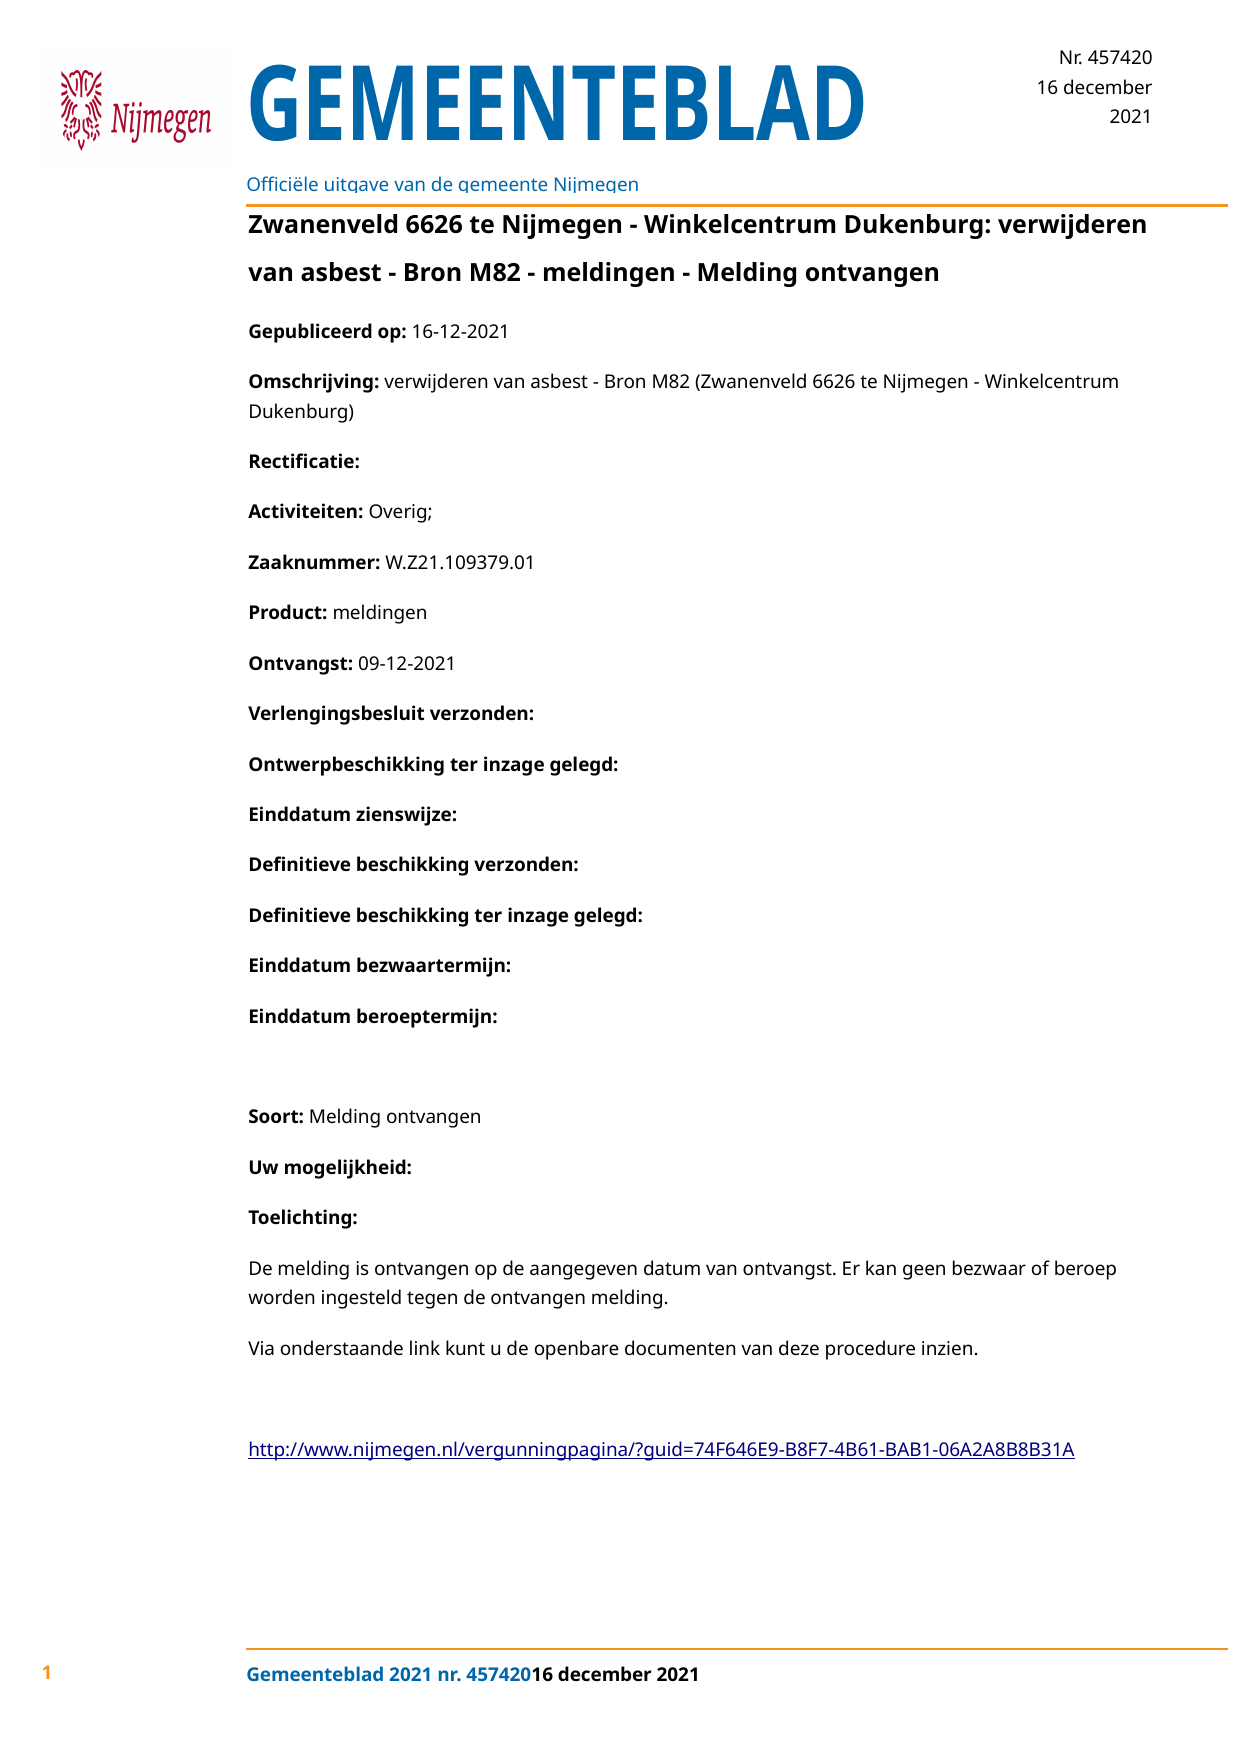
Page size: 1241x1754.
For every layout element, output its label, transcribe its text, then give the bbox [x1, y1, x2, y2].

text Definitieve beschikking verzonden: [248, 852, 1152, 877]
text Ontwerpbeschikking ter inzage gelegd: [248, 751, 1152, 777]
text Definitieve beschikking ter inzage gelegd: [248, 902, 1152, 928]
text Ontvangst: 09-12-2021 [248, 650, 1152, 676]
text Toelichting: [248, 1204, 1152, 1230]
text Zwanenveld 6626 te Nijmegen - Winkelcentrum Dukenburg: verwijderen van asbest - Bron M82 - meldingen - Melding ontvangen [248, 207, 1152, 288]
text Zaaknummer: W.Z21.109379.01 [248, 549, 1152, 575]
text Einddatum beroeptermijn: [248, 1003, 1152, 1029]
text Einddatum bezwaartermijn: [248, 952, 1152, 978]
text Uw mogelijkheid: [248, 1154, 1152, 1180]
text Rectificatie: [248, 448, 1152, 474]
text Omschrijving: verwijderen van asbest - Bron M82 (Zwanenveld 6626 te Nijmegen - Winkelcentrum Dukenburg) [248, 368, 1152, 424]
picture [41, 47, 231, 172]
text Verlengingsbesluit verzonden: [248, 700, 1152, 726]
text http://www.nijmegen.nl/vergunningpagina/?guid=74F646E9-B8F7-4B61-BAB1-06A2A8B8B31A [248, 1436, 1152, 1462]
text Soort: Melding ontvangen [248, 1104, 1152, 1129]
text Gepubliceerd op: 16-12-2021 [248, 318, 1152, 344]
text Einddatum zienswijze: [248, 801, 1152, 827]
text Activiteiten: Overig; [248, 499, 1152, 524]
text Product: meldingen [248, 599, 1152, 625]
text De melding is ontvangen op de aangegeven datum van ontvangst. Er kan geen bezwaar of beroep worden ingesteld tegen de ontvangen melding. [248, 1255, 1152, 1310]
text Via onderstaande link kunt u de openbare documenten van deze procedure inzien. [248, 1335, 1152, 1361]
